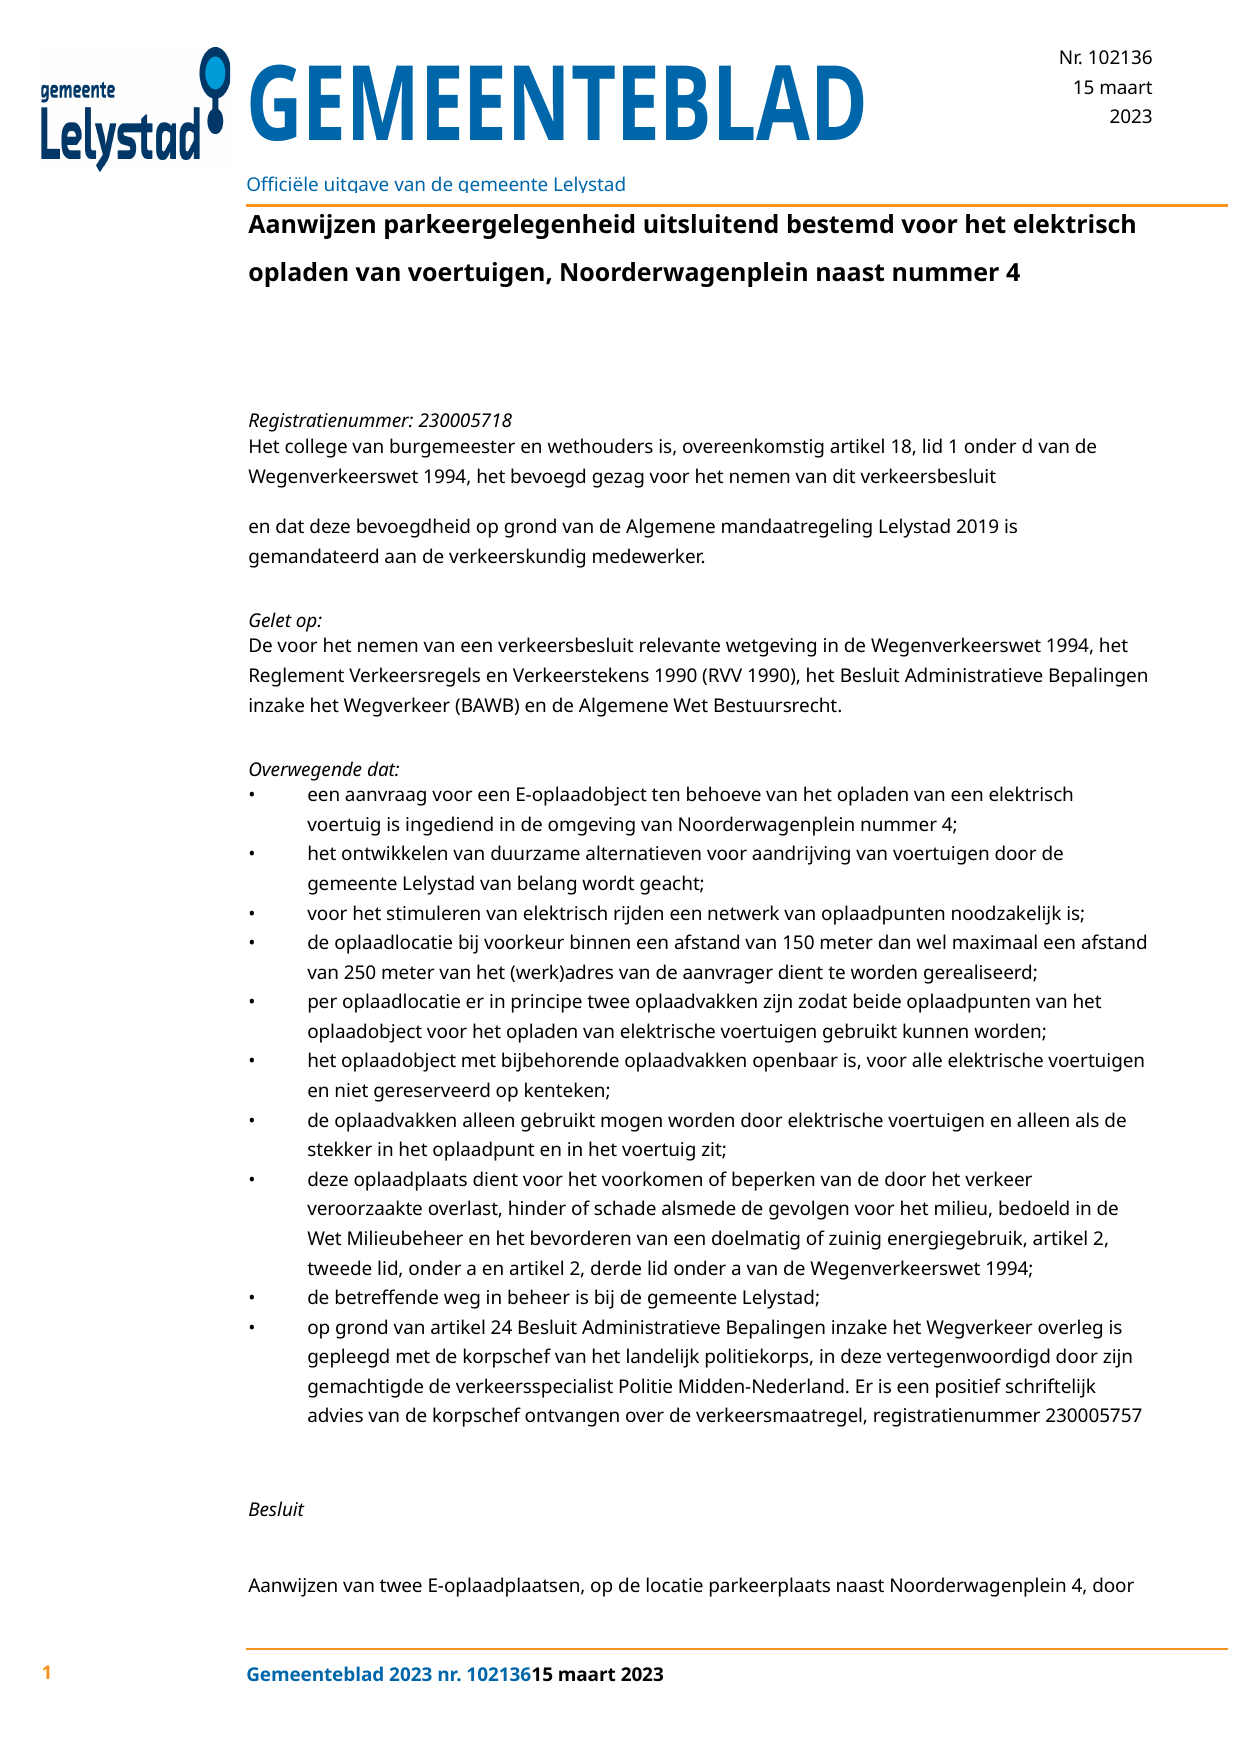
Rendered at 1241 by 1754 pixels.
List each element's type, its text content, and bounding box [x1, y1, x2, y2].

list het oplaadobject met bijbehorende oplaadvakken openbaar is, voor alle elektrische voertuigen en niet gereserveerd op kenteken; [248, 1048, 1152, 1103]
list een aanvraag voor een E-oplaadobject ten behoeve van het opladen van een elektrisch voertuig is ingediend in de omgeving van Noorderwagenplein nummer 4; [248, 781, 1152, 837]
list het ontwikkelen van duurzame alternatieven voor aandrijving van voertuigen door de gemeente Lelystad van belang wordt geacht; [248, 841, 1152, 896]
list de betreffende weg in beheer is bij de gemeente Lelystad; [248, 1284, 1152, 1310]
text Besluit [248, 1496, 1152, 1522]
text Aanwijzen van twee E-oplaadplaatsen, op de locatie parkeerplaats naast Noorderwagenplein 4, door [248, 1572, 1152, 1598]
list de oplaadlocatie bij voorkeur binnen een afstand van 150 meter dan wel maximaal een afstand van 250 meter van het (werk)adres van de aanvrager dient te worden gerealiseerd; [248, 929, 1152, 985]
text en dat deze bevoegdheid op grond van de Algemene mandaatregeling Lelystad 2019 is gemandateerd aan de verkeerskundig medewerker. [248, 513, 1152, 569]
text Overwegende dat: [248, 756, 1152, 781]
list voor het stimuleren van elektrisch rijden een netwerk van oplaadpunten noodzakelijk is; [248, 900, 1152, 926]
text Gelet op: [248, 607, 1152, 633]
list de oplaadvakken alleen gebruikt mogen worden door elektrische voertuigen en alleen als de stekker in het oplaadpunt en in het voertuig zit; [248, 1107, 1152, 1162]
text De voor het nemen van een verkeersbesluit relevante wetgeving in de Wegenverkeerswet 1994, het Reglement Verkeersregels en Verkeerstekens 1990 (RVV 1990), het Besluit Administratieve Bepalingen inzake het Wegverkeer (BAWB) en de Algemene Wet Bestuursrecht. [248, 633, 1152, 717]
list per oplaadlocatie er in principe twee oplaadvakken zijn zodat beide oplaadpunten van het oplaadobject voor het opladen van elektrische voertuigen gebruikt kunnen worden; [248, 988, 1152, 1044]
text Aanwijzen parkeergelegenheid uitsluitend bestemd voor het elektrisch opladen van voertuigen, Noorderwagenplein naast nummer 4 [248, 207, 1152, 288]
list deze oplaadplaats dient voor het voorkomen of beperken van de door het verkeer veroorzaakte overlast, hinder of schade alsmede de gevolgen voor het milieu, bedoeld in de Wet Milieubeheer en het bevorderen van een doelmatig of zuinig energiegebruik, artikel 2, tweede lid, onder a en artikel 2, derde lid onder a van de Wegenverkeerswet 1994; [248, 1166, 1152, 1281]
text Registratienummer: 230005718 [248, 408, 1152, 433]
list op grond van artikel 24 Besluit Administratieve Bepalingen inzake het Wegverkeer overleg is gepleegd met de korpschef van het landelijk politiekorps, in deze vertegenwoordigd door zijn gemachtigde de verkeersspecialist Politie Midden-Nederland. Er is een positief schriftelijk advies van de korpschef ontvangen over de verkeersmaatregel, registratienummer 230005757 [248, 1314, 1152, 1428]
text Het college van burgemeester en wethouders is, overeenkomstig artikel 18, lid 1 onder d van de Wegenverkeerswet 1994, het bevoegd gezag voor het nemen van dit verkeersbesluit [248, 433, 1152, 489]
picture [41, 47, 231, 172]
